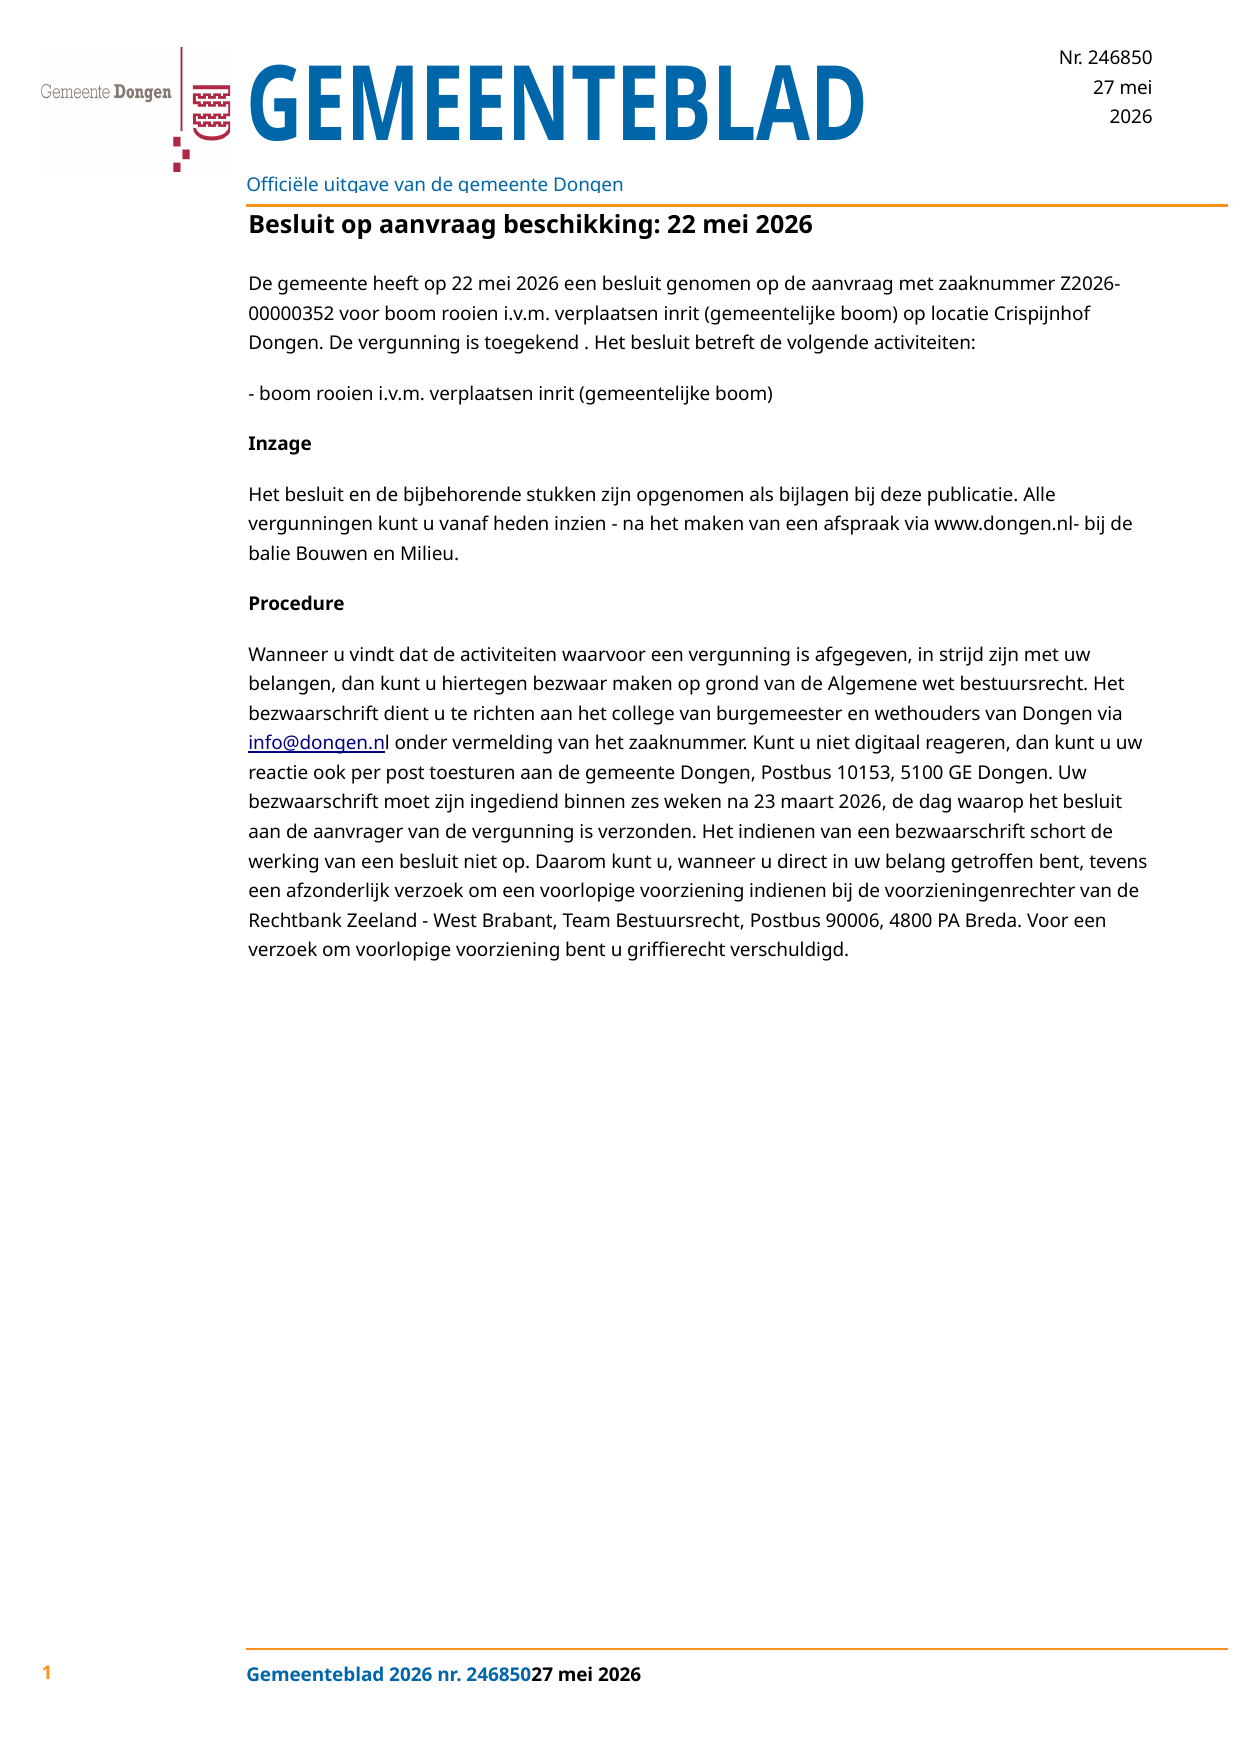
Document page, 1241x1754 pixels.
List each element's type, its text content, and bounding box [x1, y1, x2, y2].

text - boom rooien i.v.m. verplaatsen inrit (gemeentelijke boom) [248, 380, 1152, 406]
text Procedure [248, 590, 1152, 616]
picture [41, 47, 231, 172]
text De gemeente heeft op 22 mei 2026 een besluit genomen op de aanvraag met zaaknummer Z2026-00000352 voor boom rooien i.v.m. verplaatsen inrit (gemeentelijke boom) op locatie Crispijnhof Dongen. De vergunning is toegekend . Het besluit betreft de volgende activiteiten: [248, 270, 1152, 355]
text Besluit op aanvraag beschikking: 22 mei 2026 [248, 207, 1152, 241]
text Inzage [248, 430, 1152, 456]
text Het besluit en de bijbehorende stukken zijn opgenomen als bijlagen bij deze publicatie. Alle vergunningen kunt u vanaf heden inzien - na het maken van een afspraak via www.dongen.nl- bij de balie Bouwen en Milieu. [248, 481, 1152, 566]
text Wanneer u vindt dat de activiteiten waarvoor een vergunning is afgegeven, in strijd zijn met uw belangen, dan kunt u hiertegen bezwaar maken op grond van de Algemene wet bestuursrecht. Het bezwaarschrift dient u te richten aan het college van burgemeester en wethouders van Dongen via info@dongen.nl onder vermelding van het zaaknummer. Kunt u niet digitaal reageren, dan kunt u uw reactie ook per post toesturen aan de gemeente Dongen, Postbus 10153, 5100 GE Dongen. Uw bezwaarschrift moet zijn ingediend binnen zes weken na 23 maart 2026, de dag waarop het besluit aan de aanvrager van de vergunning is verzonden. Het indienen van een bezwaarschrift schort de werking van een besluit niet op. Daarom kunt u, wanneer u direct in uw belang getroffen bent, tevens een afzonderlijk verzoek om een voorlopige voorziening indienen bij de voorzieningenrechter van de Rechtbank Zeeland - West Brabant, Team Bestuursrecht, Postbus 90006, 4800 PA Breda. Voor een verzoek om voorlopige voorziening bent u griffierecht verschuldigd. [248, 641, 1152, 962]
